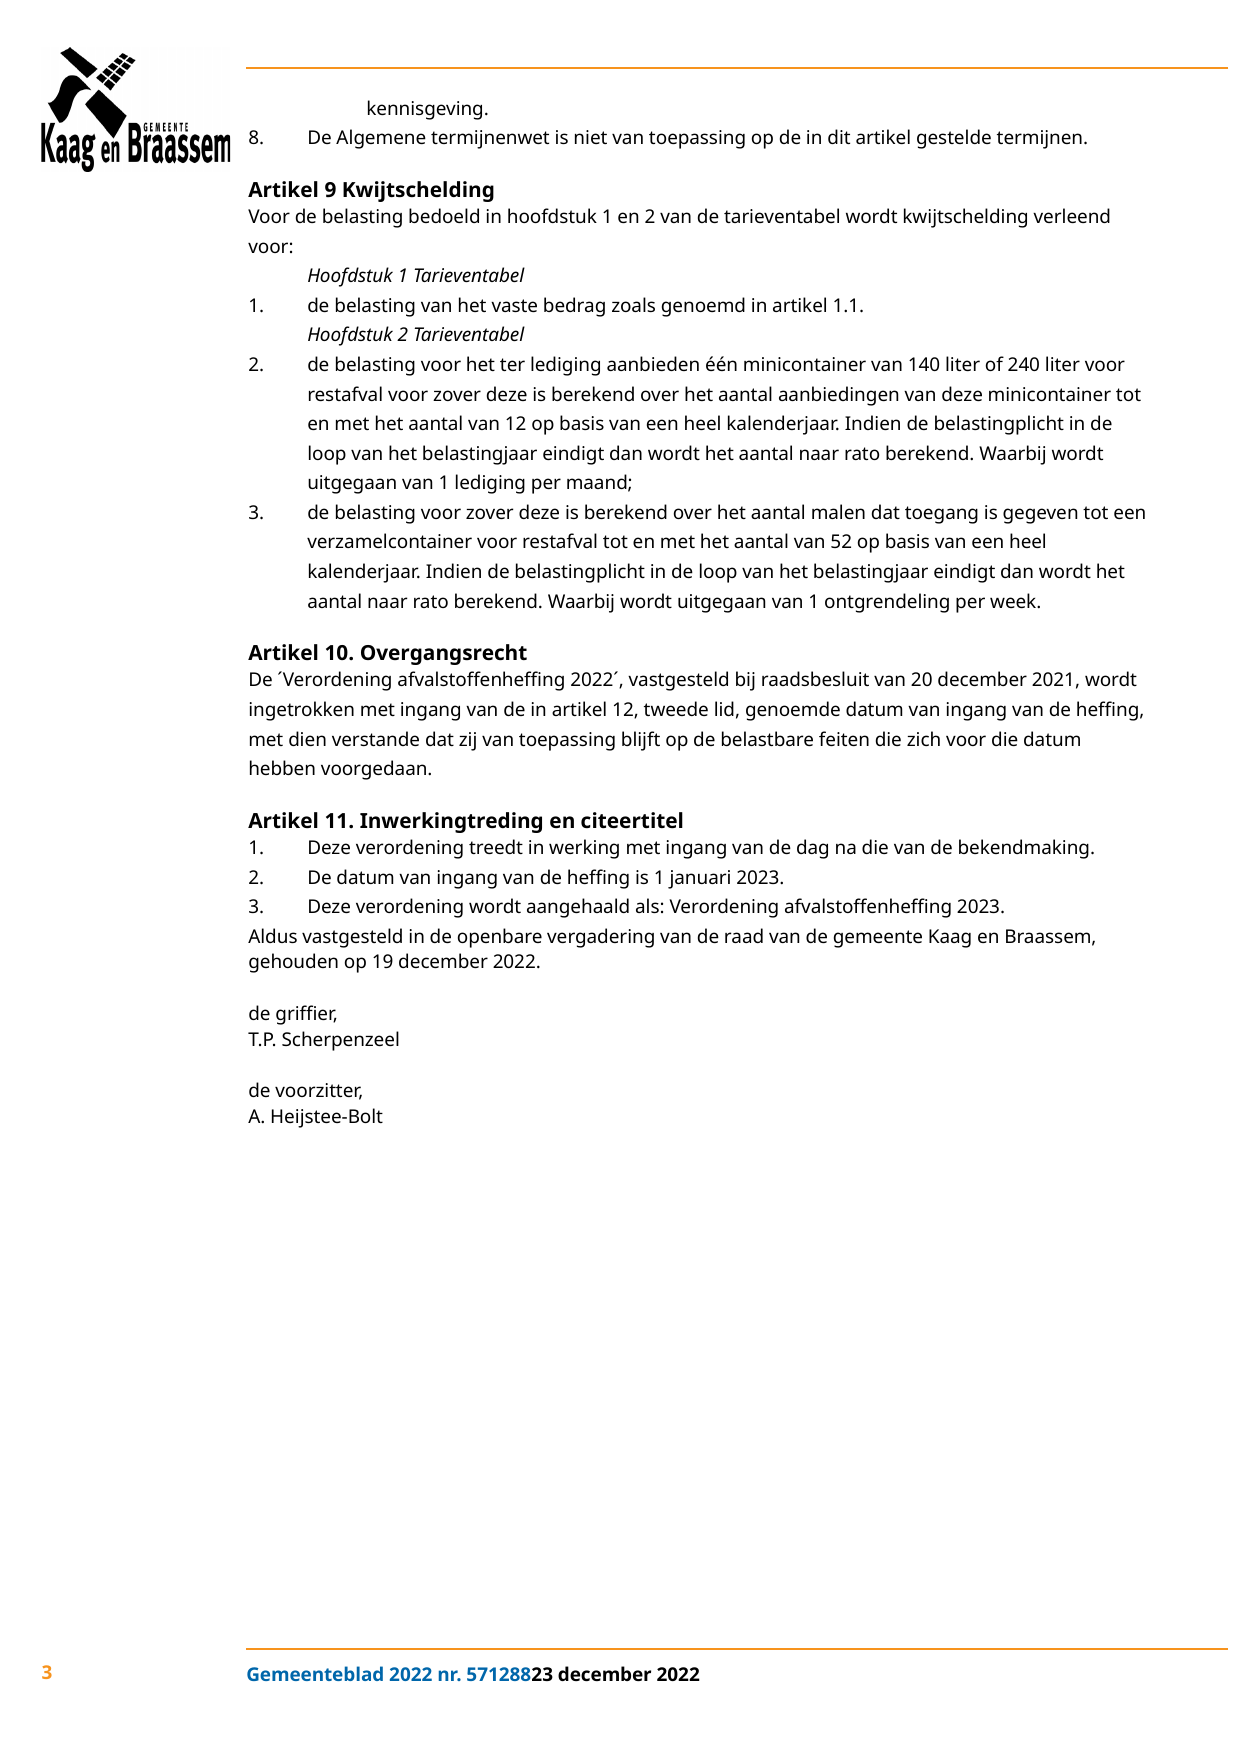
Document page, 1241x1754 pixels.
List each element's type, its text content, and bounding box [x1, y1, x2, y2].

text Artikel 10. Overgangsrecht [248, 638, 1152, 667]
text gehouden op 19 december 2022. [248, 949, 1152, 974]
list Deze verordening treedt in werking met ingang van de dag na die van de bekendmaking. [248, 834, 1152, 860]
text Artikel 11. Inwerkingtreding en citeertitel [248, 806, 1152, 834]
text Voor de belasting bedoeld in hoofdstuk 1 en 2 van de tarieventabel wordt kwijtschelding verleend voor: [248, 203, 1152, 258]
text Artikel 9 Kwijtschelding [248, 175, 1152, 203]
text A. Heijstee-Bolt [248, 1103, 1152, 1129]
list De Algemene termijnenwet is niet van toepassing op de in dit artikel gestelde termijnen. [248, 124, 1152, 150]
text de voorzitter, [248, 1077, 1152, 1103]
list De datum van ingang van de heffing is 1 januari 2023. [248, 864, 1152, 889]
text Aldus vastgesteld in de openbare vergadering van de raad van de gemeente Kaag en Braassem, [248, 923, 1152, 949]
list de belasting van het vaste bedrag zoals genoemd in artikel 1.1. [248, 292, 1152, 318]
list Hoofdstuk 1 Tarieventabel [248, 262, 1152, 288]
text de griffier, [248, 1000, 1152, 1026]
list de belasting voor zover deze is berekend over het aantal malen dat toegang is gegeven tot een verzamelcontainer voor restafval tot en met het aantal van 52 op basis van een heel kalenderjaar. Indien de belastingplicht in de loop van het belastingjaar eindigt dan wordt het aantal naar rato berekend. Waarbij wordt uitgegaan van 1 ontgrendeling per week. [248, 499, 1152, 613]
list de belasting voor het ter lediging aanbieden één minicontainer van 140 liter of 240 liter voor restafval voor zover deze is berekend over het aantal aanbiedingen van deze minicontainer tot en met het aantal van 12 op basis van een heel kalenderjaar. Indien de belastingplicht in de loop van het belastingjaar eindigt dan wordt het aantal naar rato berekend. Waarbij wordt uitgegaan van 1 lediging per maand; [248, 351, 1152, 495]
list kennisgeving. [307, 95, 1152, 121]
text De ´Verordening afvalstoffenheffing 2022´, vastgesteld bij raadsbesluit van 20 december 2021, wordt ingetrokken met ingang van de in artikel 12, tweede lid, genoemde datum van ingang van de heffing, met dien verstande dat zij van toepassing blijft op de belastbare feiten die zich voor die datum hebben voorgedaan. [248, 667, 1152, 781]
picture [41, 47, 231, 172]
list Deze verordening wordt aangehaald als: Verordening afvalstoffenheffing 2023. [248, 893, 1152, 919]
list Hoofdstuk 2 Tarieventabel [248, 322, 1152, 347]
text T.P. Scherpenzeel [248, 1026, 1152, 1052]
